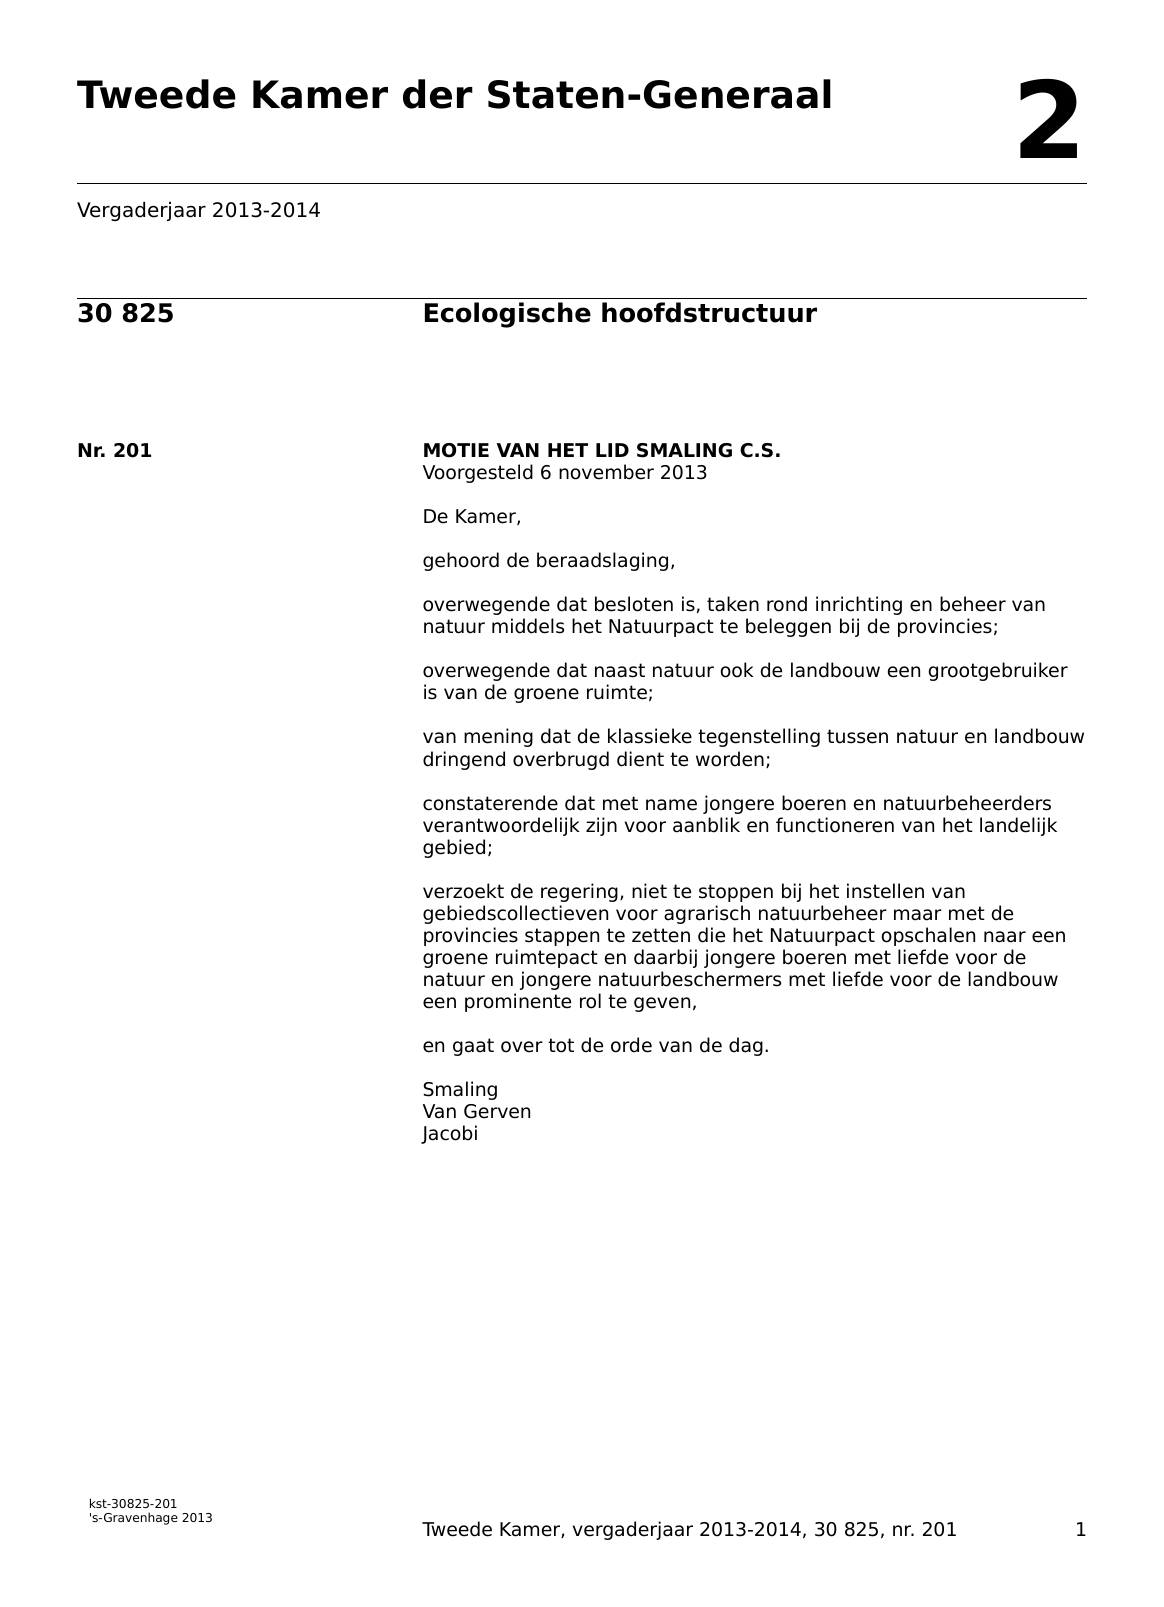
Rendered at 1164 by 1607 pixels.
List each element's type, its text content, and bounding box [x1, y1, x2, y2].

text constaterende dat met name jongere boeren en natuurbeheerders verantwoordelijk zijn voor aanblik en functioneren van het landelijk gebied; [422, 793, 1087, 858]
text 's-Gravenhage 2013 [88, 1511, 323, 1525]
text gehoord de beraadslaging, [422, 550, 1087, 572]
text kst-30825-201 [88, 1497, 323, 1511]
subtitle Nr. 201 MOTIE VAN HET LID SMALING C.S. [77, 440, 1087, 462]
text Van Gerven [422, 1101, 1087, 1123]
text overwegende dat besloten is, taken rond inrichting en beheer van natuur middels het Natuurpact te beleggen bij de provincies; [422, 594, 1087, 638]
table_header 2 [886, 59, 1087, 183]
text Smaling [422, 1079, 1087, 1101]
text Voorgesteld 6 november 2013 [422, 462, 1087, 484]
text De Kamer, [422, 506, 1087, 528]
subtitle 30 825 Ecologische hoofdstructuur [77, 299, 1087, 329]
text verzoekt de regering, niet te stoppen bij het instellen van gebiedscollectieven voor agrarisch natuurbeheer maar met de provincies stappen te zetten die het Natuurpact opschalen naar een groene ruimtepact en daarbij jongere boeren met liefde voor de natuur en jongere natuurbeschermers met liefde voor de landbouw een prominente rol te geven, [422, 881, 1087, 1013]
table_cell Vergaderjaar 2013-2014 [77, 184, 1087, 298]
text en gaat over tot de orde van de dag. [422, 1035, 1087, 1057]
table_header Tweede Kamer der Staten-Generaal [77, 59, 886, 183]
text van mening dat de klassieke tegenstelling tussen natuur en landbouw dringend overbrugd dient te worden; [422, 726, 1087, 770]
text Jacobi [422, 1123, 1087, 1145]
text overwegende dat naast natuur ook de landbouw een grootgebruiker is van de groene ruimte; [422, 660, 1087, 704]
